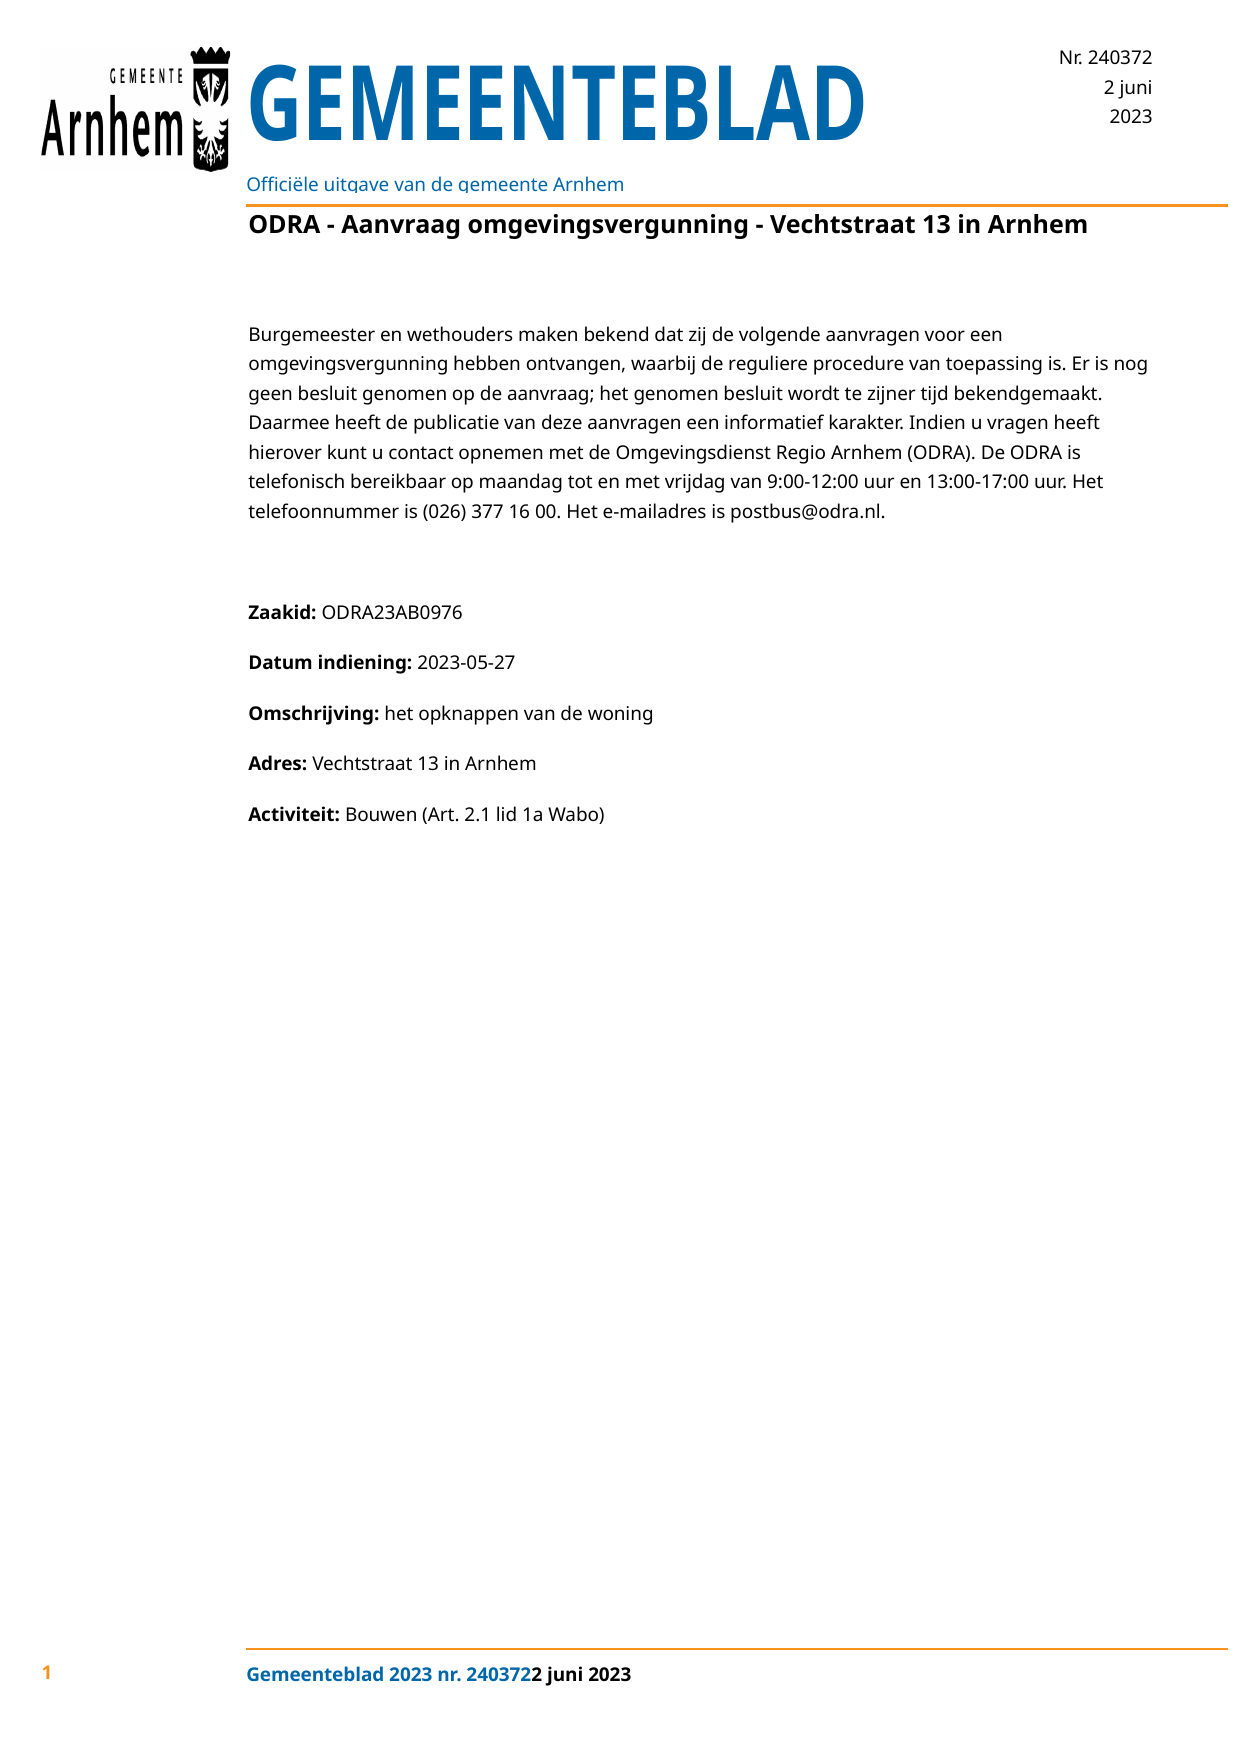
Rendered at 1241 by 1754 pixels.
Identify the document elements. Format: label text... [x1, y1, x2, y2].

text ODRA - Aanvraag omgevingsvergunning - Vechtstraat 13 in Arnhem [248, 207, 1152, 241]
text Activiteit: Bouwen (Art. 2.1 lid 1a Wabo) [248, 801, 1152, 826]
text Datum indiening: 2023-05-27 [248, 649, 1152, 675]
text Burgemeester en wethouders maken bekend dat zij de volgende aanvragen voor een omgevingsvergunning hebben ontvangen, waarbij de reguliere procedure van toepassing is. Er is nog geen besluit genomen op de aanvraag; het genomen besluit wordt te zijner tijd bekendgemaakt. Daarmee heeft de publicatie van deze aanvragen een informatief karakter. Indien u vragen heeft hierover kunt u contact opnemen met de Omgevingsdienst Regio Arnhem (ODRA). De ODRA is telefonisch bereikbaar op maandag tot en met vrijdag van 9:00-12:00 uur en 13:00-17:00 uur. Het telefoonnummer is (026) 377 16 00. Het e-mailadres is postbus@odra.nl. [248, 321, 1152, 524]
text Adres: Vechtstraat 13 in Arnhem [248, 750, 1152, 776]
picture [41, 47, 231, 172]
text Omschrijving: het opknappen van de woning [248, 700, 1152, 726]
text Zaakid: ODRA23AB0976 [248, 599, 1152, 625]
